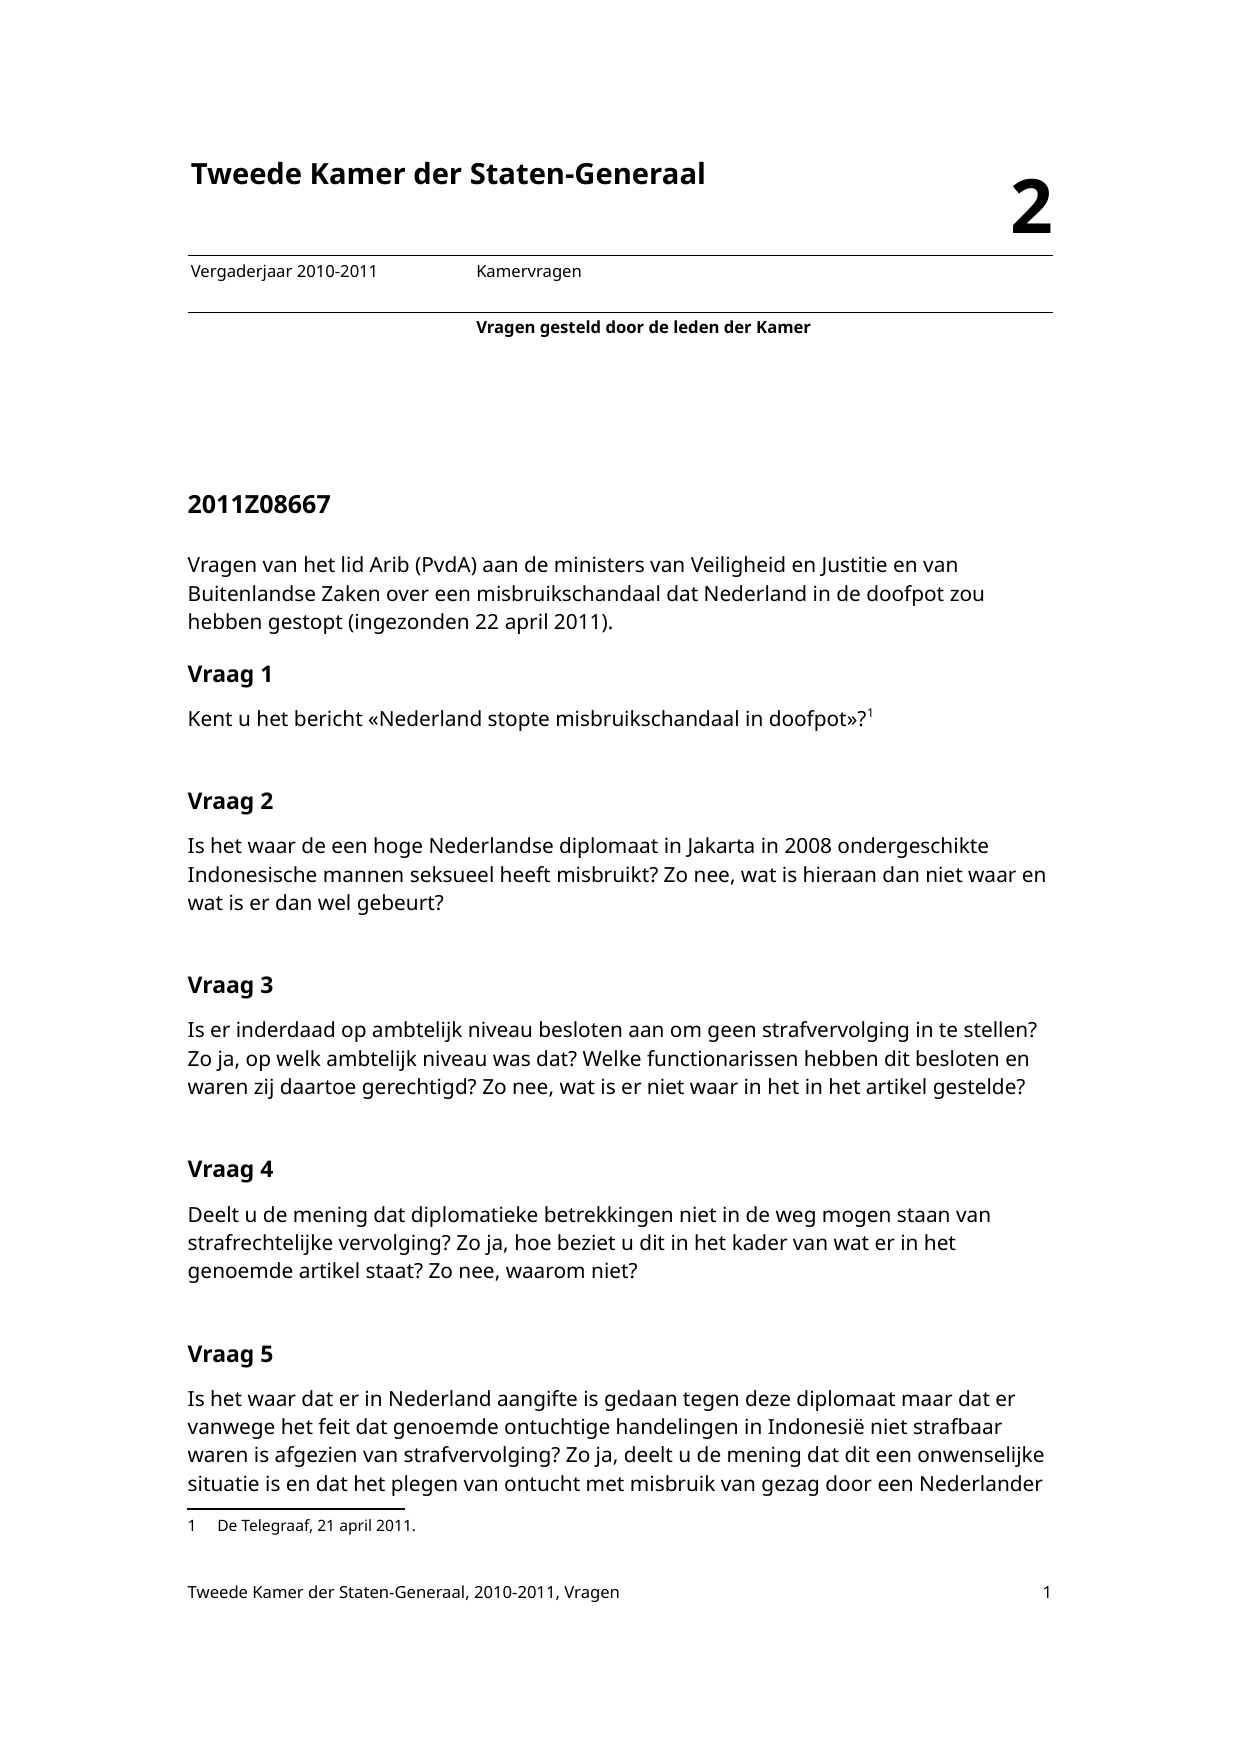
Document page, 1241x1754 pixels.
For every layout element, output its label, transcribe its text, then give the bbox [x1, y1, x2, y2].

text Deelt u de mening dat diplomatieke betrekkingen niet in de weg mogen staan van strafrechtelijke vervolging? Zo ja, hoe beziet u dit in het kader van wat er in het genoemde artikel staat? Zo nee, waarom niet? [187, 1200, 1053, 1285]
table_cell Vragen gesteld door de leden der Kamer [473, 313, 1053, 339]
text Is het waar dat er in Nederland aangifte is gedaan tegen deze diplomaat maar dat er vanwege het feit dat genoemde ontuchtige handelingen in Indonesië niet strafbaar waren is afgezien van strafvervolging? Zo ja, deelt u de mening dat dit een onwenselijke situatie is en dat het plegen van ontucht met misbruik van gezag door een Nederlander [187, 1384, 1053, 1497]
text Is het waar de een hoge Nederlandse diplomaat in Jakarta in 2008 ondergeschikte Indonesische mannen seksueel heeft misbruikt? Zo nee, wat is hieraan dan niet waar en wat is er dan wel gebeurt? [187, 832, 1053, 917]
table_cell Vergaderjaar 2010-2011 [188, 256, 473, 312]
text 2011Z08667 [187, 487, 1053, 521]
subtitle Vraag 5 [187, 1337, 1053, 1369]
table_header 2 [880, 150, 1053, 255]
subtitle Vraag 4 [187, 1153, 1053, 1185]
text Kent u het bericht «Nederland stopte misbruikschandaal in doofpot»? [187, 704, 1053, 733]
subtitle Vraag 3 [187, 969, 1053, 1001]
table_header Tweede Kamer der Staten-Generaal [188, 150, 879, 255]
text De Telegraaf, 21 april 2011. [187, 1508, 1053, 1536]
subtitle Vraag 1 [187, 658, 1053, 689]
table_cell Kamervragen [473, 256, 1053, 312]
subtitle Vraag 2 [187, 785, 1053, 817]
text Is er inderdaad op ambtelijk niveau besloten aan om geen strafvervolging in te stellen? Zo ja, op welk ambtelijk niveau was dat? Welke functionarissen hebben dit besloten en waren zij daartoe gerechtigd? Zo nee, wat is er niet waar in het in het artikel gestelde? [187, 1016, 1053, 1101]
text Vragen van het lid Arib (PvdA) aan de ministers van Veiligheid en Justitie en van Buitenlandse Zaken over een misbruikschandaal dat Nederland in de doofpot zou hebben gestopt (ingezonden 22 april 2011). [187, 550, 1053, 636]
table_cell [188, 313, 473, 339]
